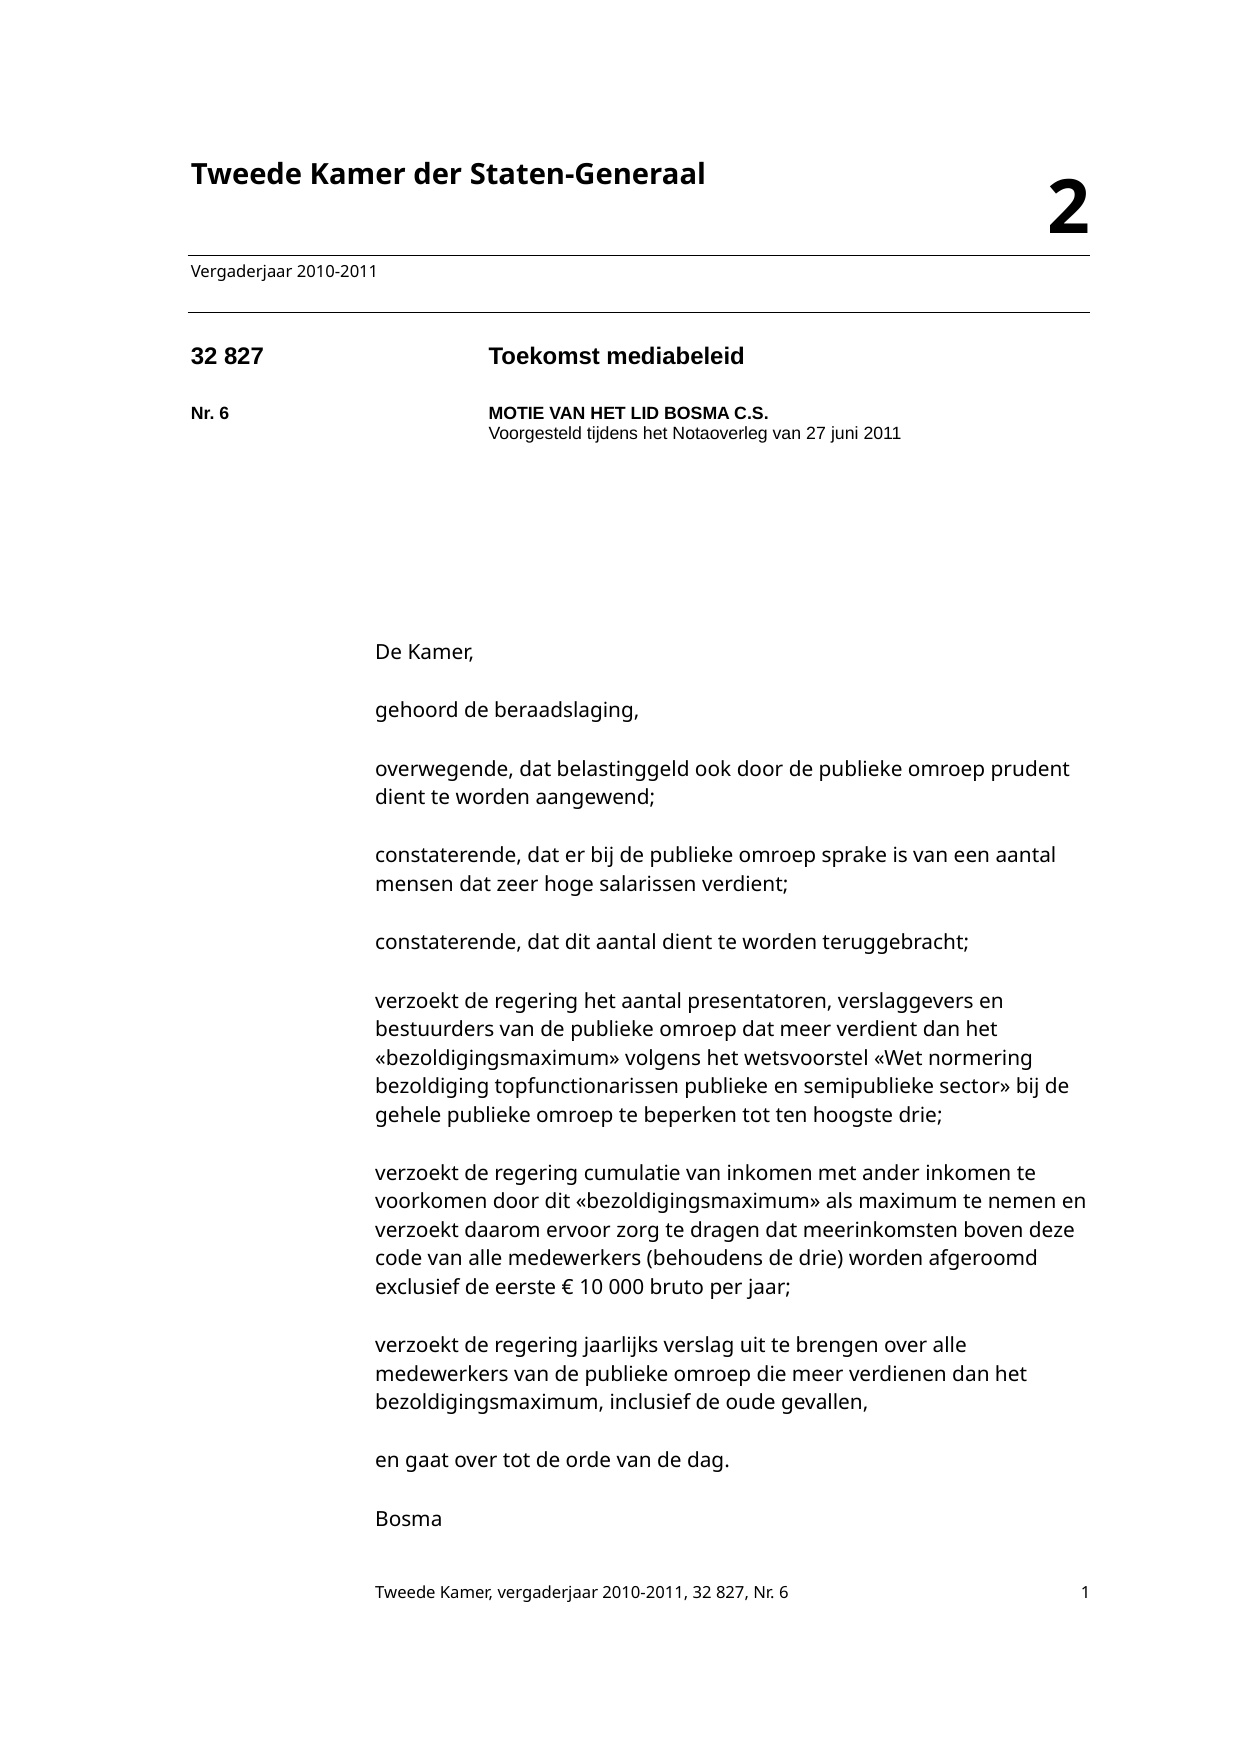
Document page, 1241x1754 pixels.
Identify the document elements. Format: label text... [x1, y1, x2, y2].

text gehoord de beraadslaging, [375, 695, 1090, 724]
table_cell Vergaderjaar 2010-2011 [188, 256, 485, 312]
table_cell [485, 256, 1090, 312]
text overwegende, dat belastinggeld ook door de publieke omroep prudent dient te worden aangewend; [375, 754, 1090, 811]
text verzoekt de regering het aantal presentatoren, verslaggevers en bestuurders van de publieke omroep dat meer verdient dan het «bezoldigingsmaximum» volgens het wetsvoorstel «Wet normering bezoldiging topfunctionarissen publieke en semipublieke sector» bij de gehele publieke omroep te beperken tot ten hoogste drie; [375, 986, 1090, 1128]
table_header 2 [910, 150, 1090, 255]
table_cell Nr. 6 [188, 399, 485, 518]
text De Kamer, [375, 637, 1090, 665]
text constaterende, dat er bij de publieke omroep sprake is van een aantal mensen dat zeer hoge salarissen verdient; [375, 841, 1090, 897]
text Bosma [375, 1504, 1090, 1532]
table_cell MOTIE VAN HET LID BOSMA C.S. Voorgesteld tijdens het Notaoverleg van 27 juni 2011 [485, 399, 1090, 518]
text verzoekt de regering cumulatie van inkomen met ander inkomen te voorkomen door dit «bezoldigingsmaximum» als maximum te nemen en verzoekt daarom ervoor zorg te dragen dat meerinkomsten boven deze code van alle medewerkers (behoudens de drie) worden afgeroomd exclusief de eerste € 10 000 bruto per jaar; [375, 1158, 1090, 1300]
table_header Tweede Kamer der Staten-Generaal [188, 150, 909, 255]
table_cell 32 827 [188, 339, 485, 399]
text en gaat over tot de orde van de dag. [375, 1446, 1090, 1474]
text constaterende, dat dit aantal dient te worden teruggebracht; [375, 927, 1090, 956]
table_cell [485, 313, 1090, 339]
table_cell Toekomst mediabeleid [485, 339, 1090, 399]
table_cell [188, 313, 485, 339]
text verzoekt de regering jaarlijks verslag uit te brengen over alle medewerkers van de publieke omroep die meer verdienen dan het bezoldigingsmaximum, inclusief de oude gevallen, [375, 1330, 1090, 1416]
